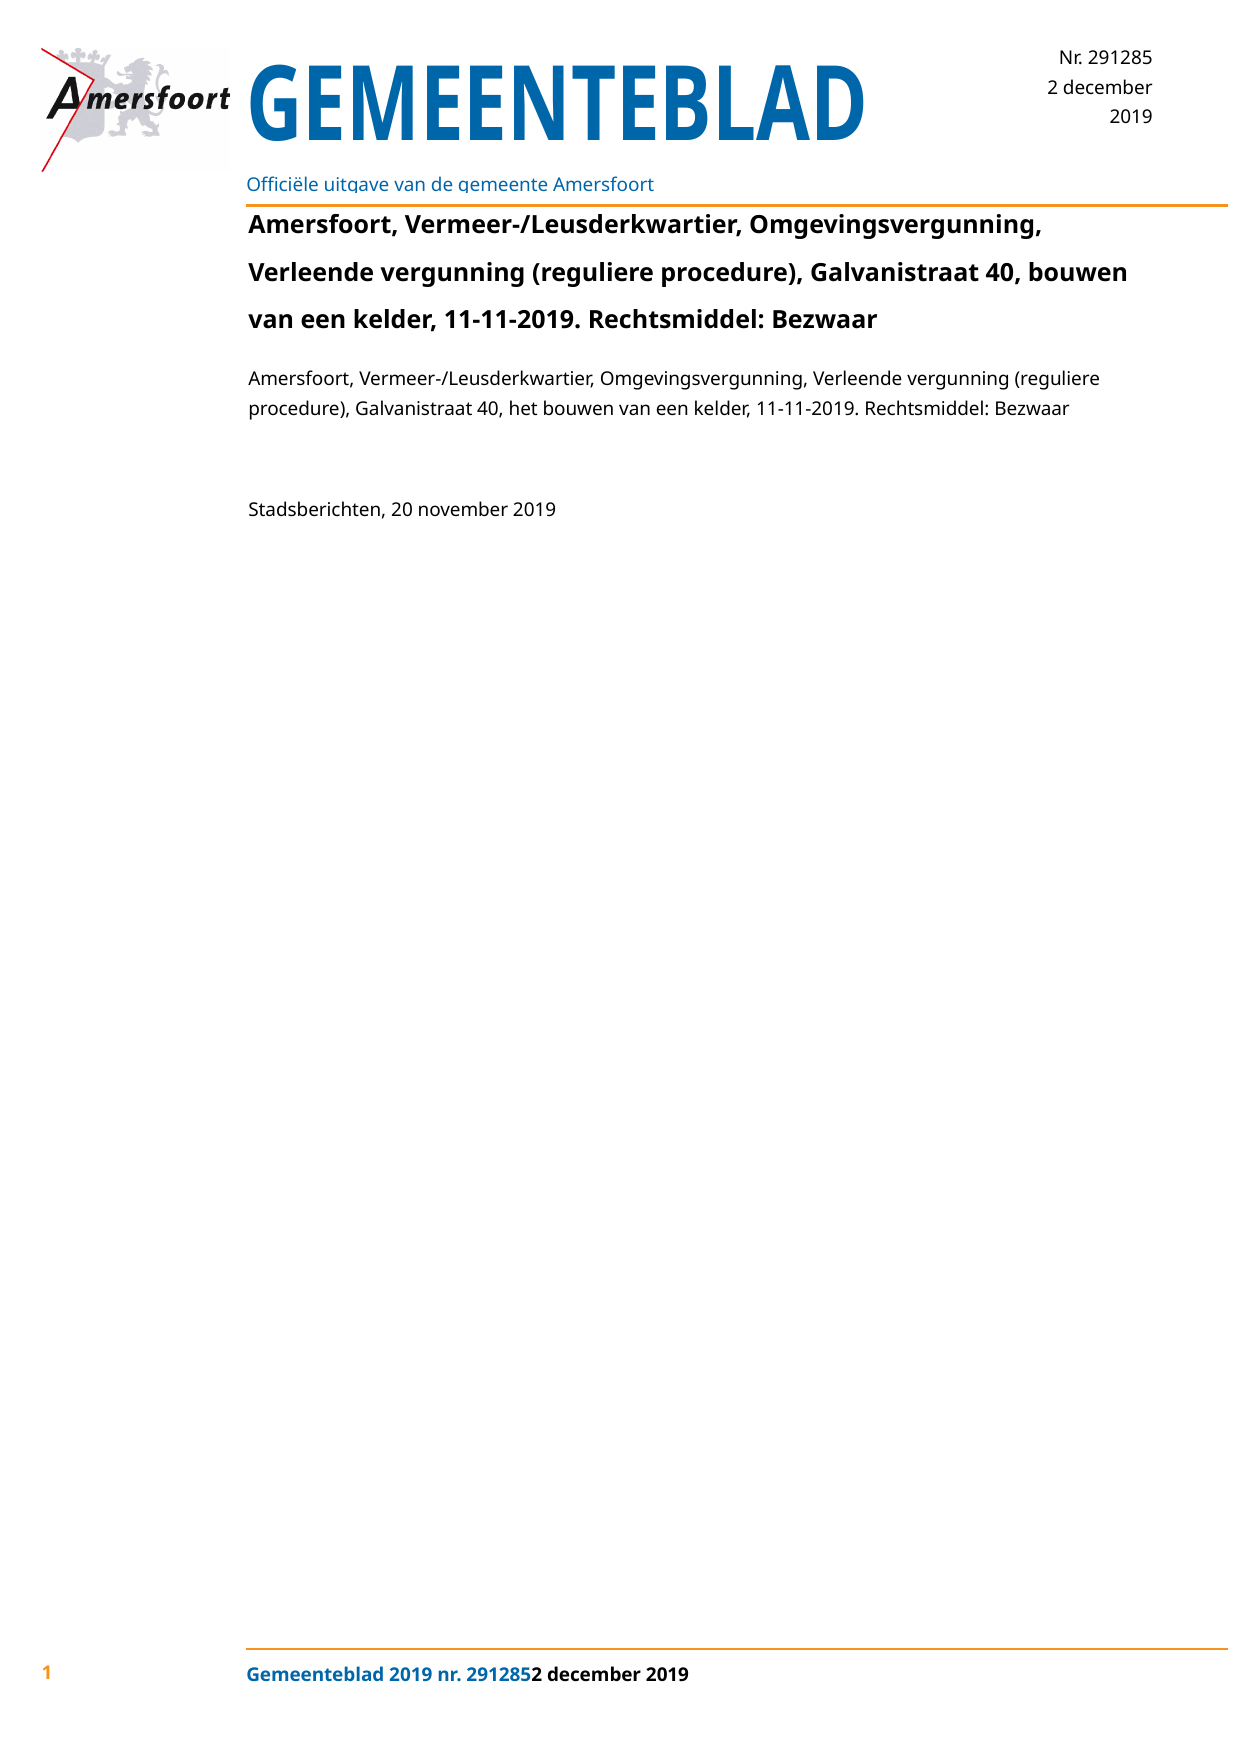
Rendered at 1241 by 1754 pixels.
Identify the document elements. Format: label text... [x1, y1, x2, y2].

text Amersfoort, Vermeer-/Leusderkwartier, Omgevingsvergunning, Verleende vergunning (reguliere procedure), Galvanistraat 40, het bouwen van een kelder, 11-11-2019. Rechtsmiddel: Bezwaar [248, 366, 1152, 421]
text Amersfoort, Vermeer-/Leusderkwartier, Omgevingsvergunning, Verleende vergunning (reguliere procedure), Galvanistraat 40, bouwen van een kelder, 11-11-2019. Rechtsmiddel: Bezwaar [248, 207, 1152, 336]
picture [41, 47, 231, 172]
text Stadsberichten, 20 november 2019 [248, 496, 1152, 522]
